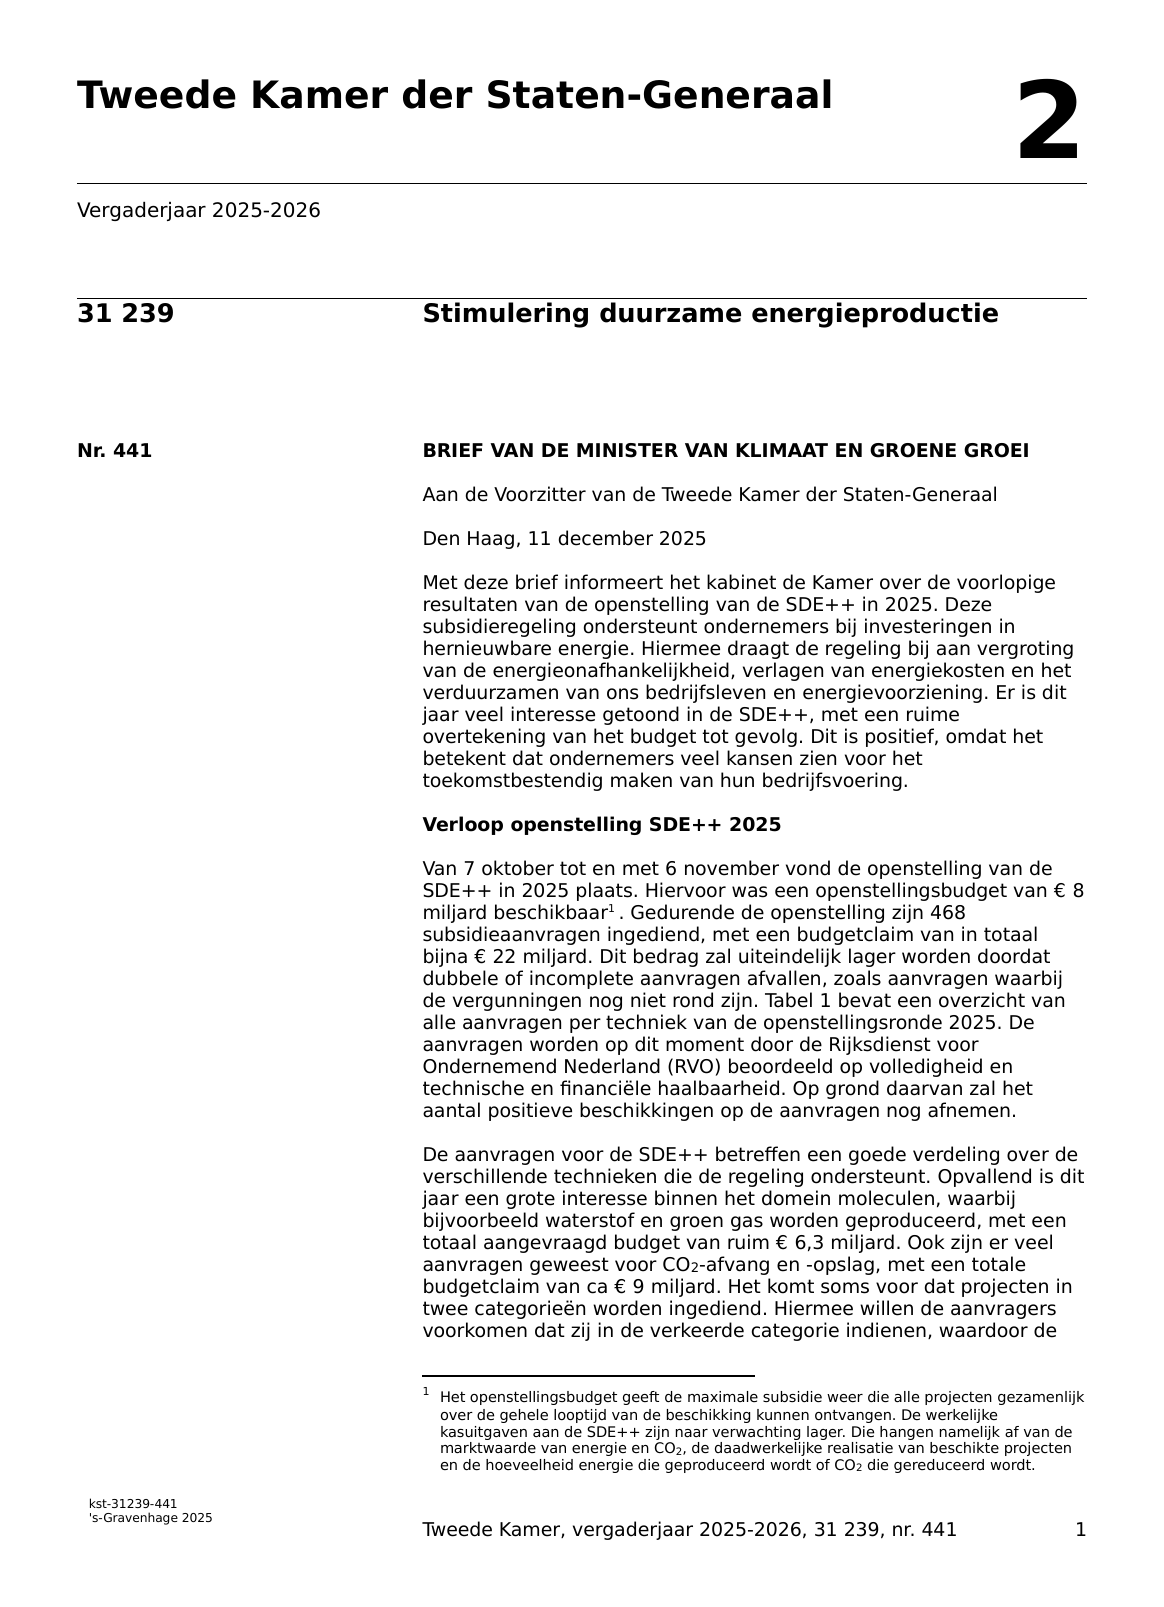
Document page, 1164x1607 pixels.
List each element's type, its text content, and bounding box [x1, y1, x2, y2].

subtitle Verloop openstelling SDE++ 2025 [422, 814, 1087, 836]
text Den Haag, 11 december 2025 [422, 528, 1087, 550]
text Aan de Voorzitter van de Tweede Kamer der Staten-Generaal [422, 484, 1087, 506]
text De aanvragen voor de SDE++ betreffen een goede verdeling over de verschillende technieken die de regeling ondersteunt. Opvallend is dit jaar een grote interesse binnen het domein moleculen, waarbij bijvoorbeeld waterstof en groen gas worden geproduceerd, met een totaal aangevraagd budget van ruim € 6,3 miljard. Ook zijn er veel aanvragen geweest voor CO2-afvang en -opslag, met een totale budgetclaim van ca € 9 miljard. Het komt soms voor dat projecten in twee categorieën worden ingediend. Hiermee willen de aanvragers voorkomen dat zij in de verkeerde categorie indienen, waardoor de [422, 1144, 1087, 1342]
table_header Tweede Kamer der Staten-Generaal [77, 59, 886, 183]
text Van 7 oktober tot en met 6 november vond de openstelling van de SDE++ in 2025 plaats. Hiervoor was een openstellingsbudget van € 8 miljard beschikbaar. Gedurende de openstelling zijn 468 subsidieaanvragen ingediend, met een budgetclaim van in totaal bijna € 22 miljard. Dit bedrag zal uiteindelijk lager worden doordat dubbele of incomplete aanvragen afvallen, zoals aanvragen waarbij de vergunningen nog niet rond zijn. Tabel 1 bevat een overzicht van alle aanvragen per techniek van de openstellingsronde 2025. De aanvragen worden op dit moment door de Rijksdienst voor Ondernemend Nederland (RVO) beoordeeld op volledigheid en technische en financiële haalbaarheid. Op grond daarvan zal het aantal positieve beschikkingen op de aanvragen nog afnemen. [422, 858, 1087, 1122]
subtitle 31 239 Stimulering duurzame energieproductie [77, 299, 1087, 329]
text Met deze brief informeert het kabinet de Kamer over de voorlopige resultaten van de openstelling van de SDE++ in 2025. Deze subsidieregeling ondersteunt ondernemers bij investeringen in hernieuwbare energie. Hiermee draagt de regeling bij aan vergroting van de energieonafhankelijkheid, verlagen van energiekosten en het verduurzamen van ons bedrijfsleven en energievoorziening. Er is dit jaar veel interesse getoond in de SDE++, met een ruime overtekening van het budget tot gevolg. Dit is positief, omdat het betekent dat ondernemers veel kansen zien voor het toekomstbestendig maken van hun bedrijfsvoering. [422, 572, 1087, 792]
text 's-Gravenhage 2025 [88, 1511, 323, 1525]
text Het openstellingsbudget geeft de maximale subsidie weer die alle projecten gezamenlijk over de gehele looptijd van de beschikking kunnen ontvangen. De werkelijke kasuitgaven aan de SDE++ zijn naar verwachting lager. Die hangen namelijk af van de marktwaarde van energie en CO2, de daadwerkelijke realisatie van beschikte projecten en de hoeveelheid energie die geproduceerd wordt of CO2 die gereduceerd wordt. [422, 1385, 1087, 1474]
subtitle Nr. 441 BRIEF VAN DE MINISTER VAN KLIMAAT EN GROENE GROEI [77, 440, 1087, 462]
text kst-31239-441 [88, 1497, 323, 1511]
table_cell Vergaderjaar 2025-2026 [77, 184, 1087, 298]
table_header 2 [886, 59, 1087, 183]
